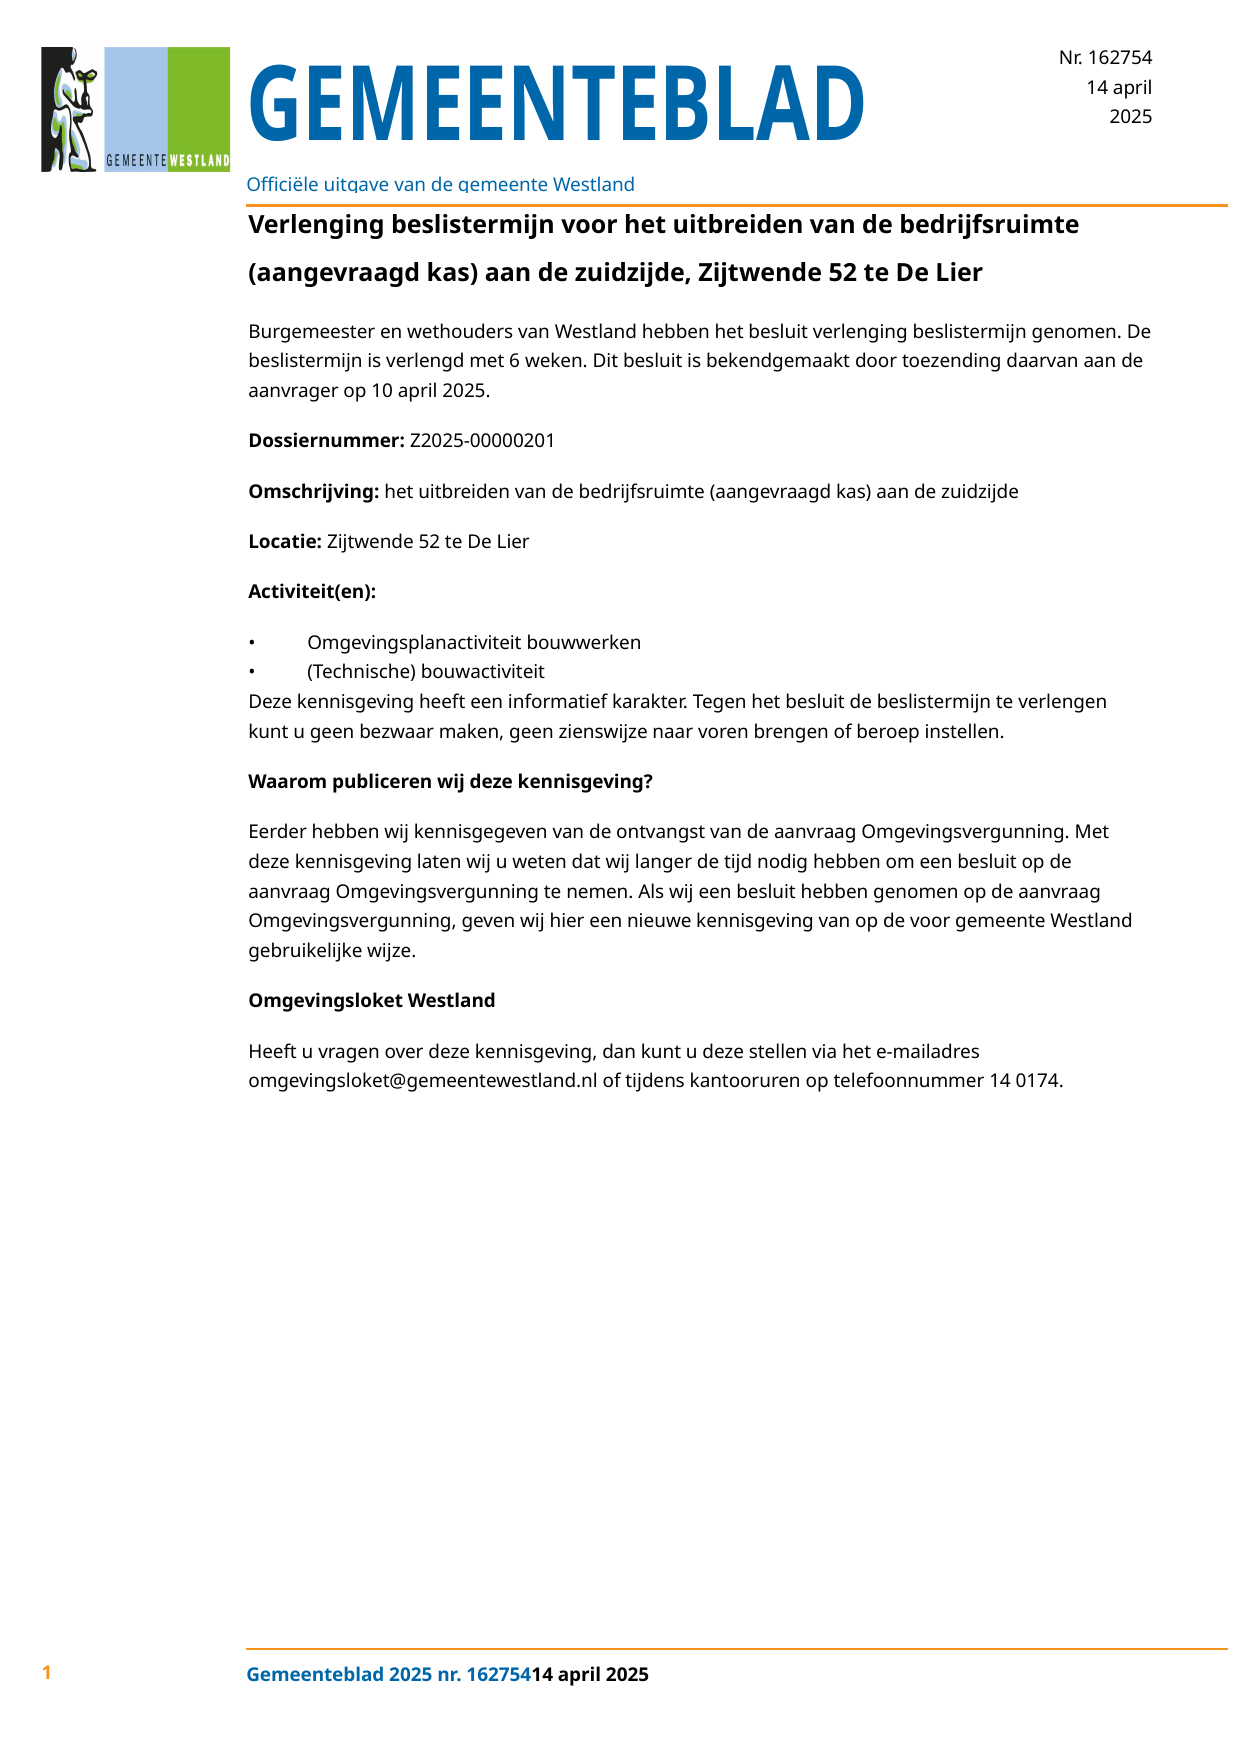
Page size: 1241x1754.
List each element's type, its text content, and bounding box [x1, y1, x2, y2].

text Dossiernummer: Z2025-00000201 [248, 427, 1152, 453]
text Heeft u vragen over deze kennisgeving, dan kunt u deze stellen via het e-mailadres omgevingsloket@gemeentewestland.nl of tijdens kantooruren op telefoonnummer 14 0174. [248, 1038, 1152, 1093]
text Waarom publiceren wij deze kennisgeving? [248, 768, 1152, 794]
text Omschrijving: het uitbreiden van de bedrijfsruimte (aangevraagd kas) aan de zuidzijde [248, 478, 1152, 504]
text Eerder hebben wij kennisgegeven van de ontvangst van de aanvraag Omgevingsvergunning. Met deze kennisgeving laten wij u weten dat wij langer de tijd nodig hebben om een besluit op de aanvraag Omgevingsvergunning te nemen. Als wij een besluit hebben genomen op de aanvraag Omgevingsvergunning, geven wij hier een nieuwe kennisgeving van op de voor gemeente Westland gebruikelijke wijze. [248, 819, 1152, 963]
text Verlenging beslistermijn voor het uitbreiden van de bedrijfsruimte (aangevraagd kas) aan de zuidzijde, Zijtwende 52 te De Lier [248, 207, 1152, 288]
text Activiteit(en): [248, 579, 1152, 604]
picture [41, 47, 231, 172]
list Omgevingsplanactiviteit bouwwerken [248, 629, 1152, 655]
text Deze kennisgeving heeft een informatief karakter. Tegen het besluit de beslistermijn te verlengen kunt u geen bezwaar maken, geen zienswijze naar voren brengen of beroep instellen. [248, 688, 1152, 744]
text Locatie: Zijtwende 52 te De Lier [248, 528, 1152, 554]
text Omgevingsloket Westland [248, 987, 1152, 1013]
text Burgemeester en wethouders van Westland hebben het besluit verlenging beslistermijn genomen. De beslistermijn is verlengd met 6 weken. Dit besluit is bekendgemaakt door toezending daarvan aan de aanvrager op 10 april 2025. [248, 318, 1152, 403]
list (Technische) bouwactiviteit [248, 659, 1152, 684]
